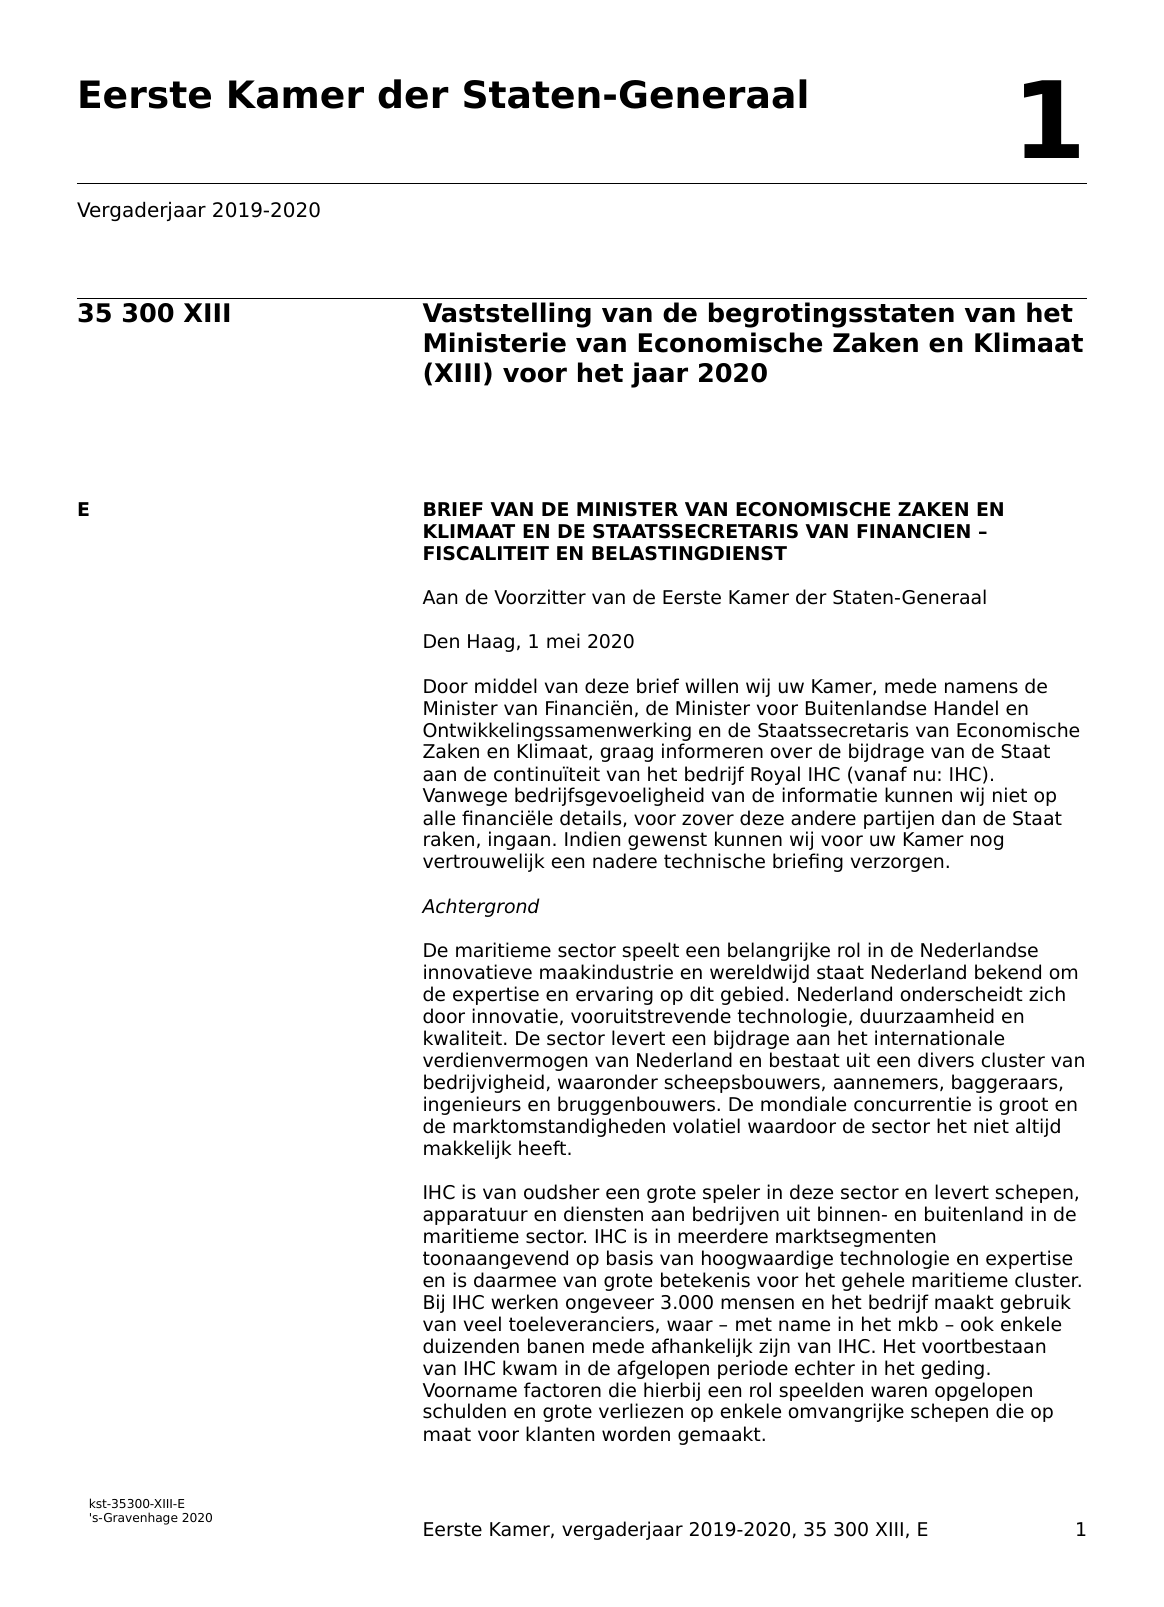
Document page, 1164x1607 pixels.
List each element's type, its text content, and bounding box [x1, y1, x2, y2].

text kst-35300-XIII-E [88, 1497, 323, 1511]
table_header 1 [886, 59, 1087, 183]
text Den Haag, 1 mei 2020 [422, 631, 1087, 653]
table_header Eerste Kamer der Staten-Generaal [77, 59, 886, 183]
text 's-Gravenhage 2020 [88, 1511, 323, 1525]
text De maritieme sector speelt een belangrijke rol in de Nederlandse innovatieve maakindustrie en wereldwijd staat Nederland bekend om de expertise en ervaring op dit gebied. Nederland onderscheidt zich door innovatie, vooruitstrevende technologie, duurzaamheid en kwaliteit. De sector levert een bijdrage aan het internationale verdienvermogen van Nederland en bestaat uit een divers cluster van bedrijvigheid, waaronder scheepsbouwers, aannemers, baggeraars, ingenieurs en bruggenbouwers. De mondiale concurrentie is groot en de marktomstandigheden volatiel waardoor de sector het niet altijd makkelijk heeft. [422, 940, 1087, 1159]
text Vanwege bedrijfsgevoeligheid van de informatie kunnen wij niet op alle financiële details, voor zover deze andere partijen dan de Staat raken, ingaan. Indien gewenst kunnen wij voor uw Kamer nog vertrouwelijk een nadere technische briefing verzorgen. [422, 785, 1087, 873]
text Aan de Voorzitter van de Eerste Kamer der Staten-Generaal [422, 587, 1087, 609]
table_cell Vergaderjaar 2019-2020 [77, 184, 1087, 298]
subtitle E BRIEF VAN DE MINISTER VAN ECONOMISCHE ZAKEN EN KLIMAAT EN DE STAATSSECRETARIS VAN FINANCIEN – FISCALITEIT EN BELASTINGDIENST [77, 499, 1087, 565]
subtitle Achtergrond [422, 896, 1087, 917]
subtitle 35 300 XIII Vaststelling van de begrotingsstaten van het Ministerie van Economische Zaken en Klimaat (XIII) voor het jaar 2020 [77, 299, 1087, 388]
text Door middel van deze brief willen wij uw Kamer, mede namens de Minister van Financiën, de Minister voor Buitenlandse Handel en Ontwikkelingssamenwerking en de Staatssecretaris van Economische Zaken en Klimaat, graag informeren over de bijdrage van de Staat aan de continuïteit van het bedrijf Royal IHC (vanaf nu: IHC). [422, 676, 1087, 785]
text IHC is van oudsher een grote speler in deze sector en levert schepen, apparatuur en diensten aan bedrijven uit binnen- en buitenland in de maritieme sector. IHC is in meerdere marktsegmenten toonaangevend op basis van hoogwaardige technologie en expertise en is daarmee van grote betekenis voor het gehele maritieme cluster. Bij IHC werken ongeveer 3.000 mensen en het bedrijf maakt gebruik van veel toeleveranciers, waar – met name in het mkb – ook enkele duizenden banen mede afhankelijk zijn van IHC. Het voortbestaan van IHC kwam in de afgelopen periode echter in het geding. Voorname factoren die hierbij een rol speelden waren opgelopen schulden en grote verliezen op enkele omvangrijke schepen die op maat voor klanten worden gemaakt. [422, 1182, 1087, 1445]
